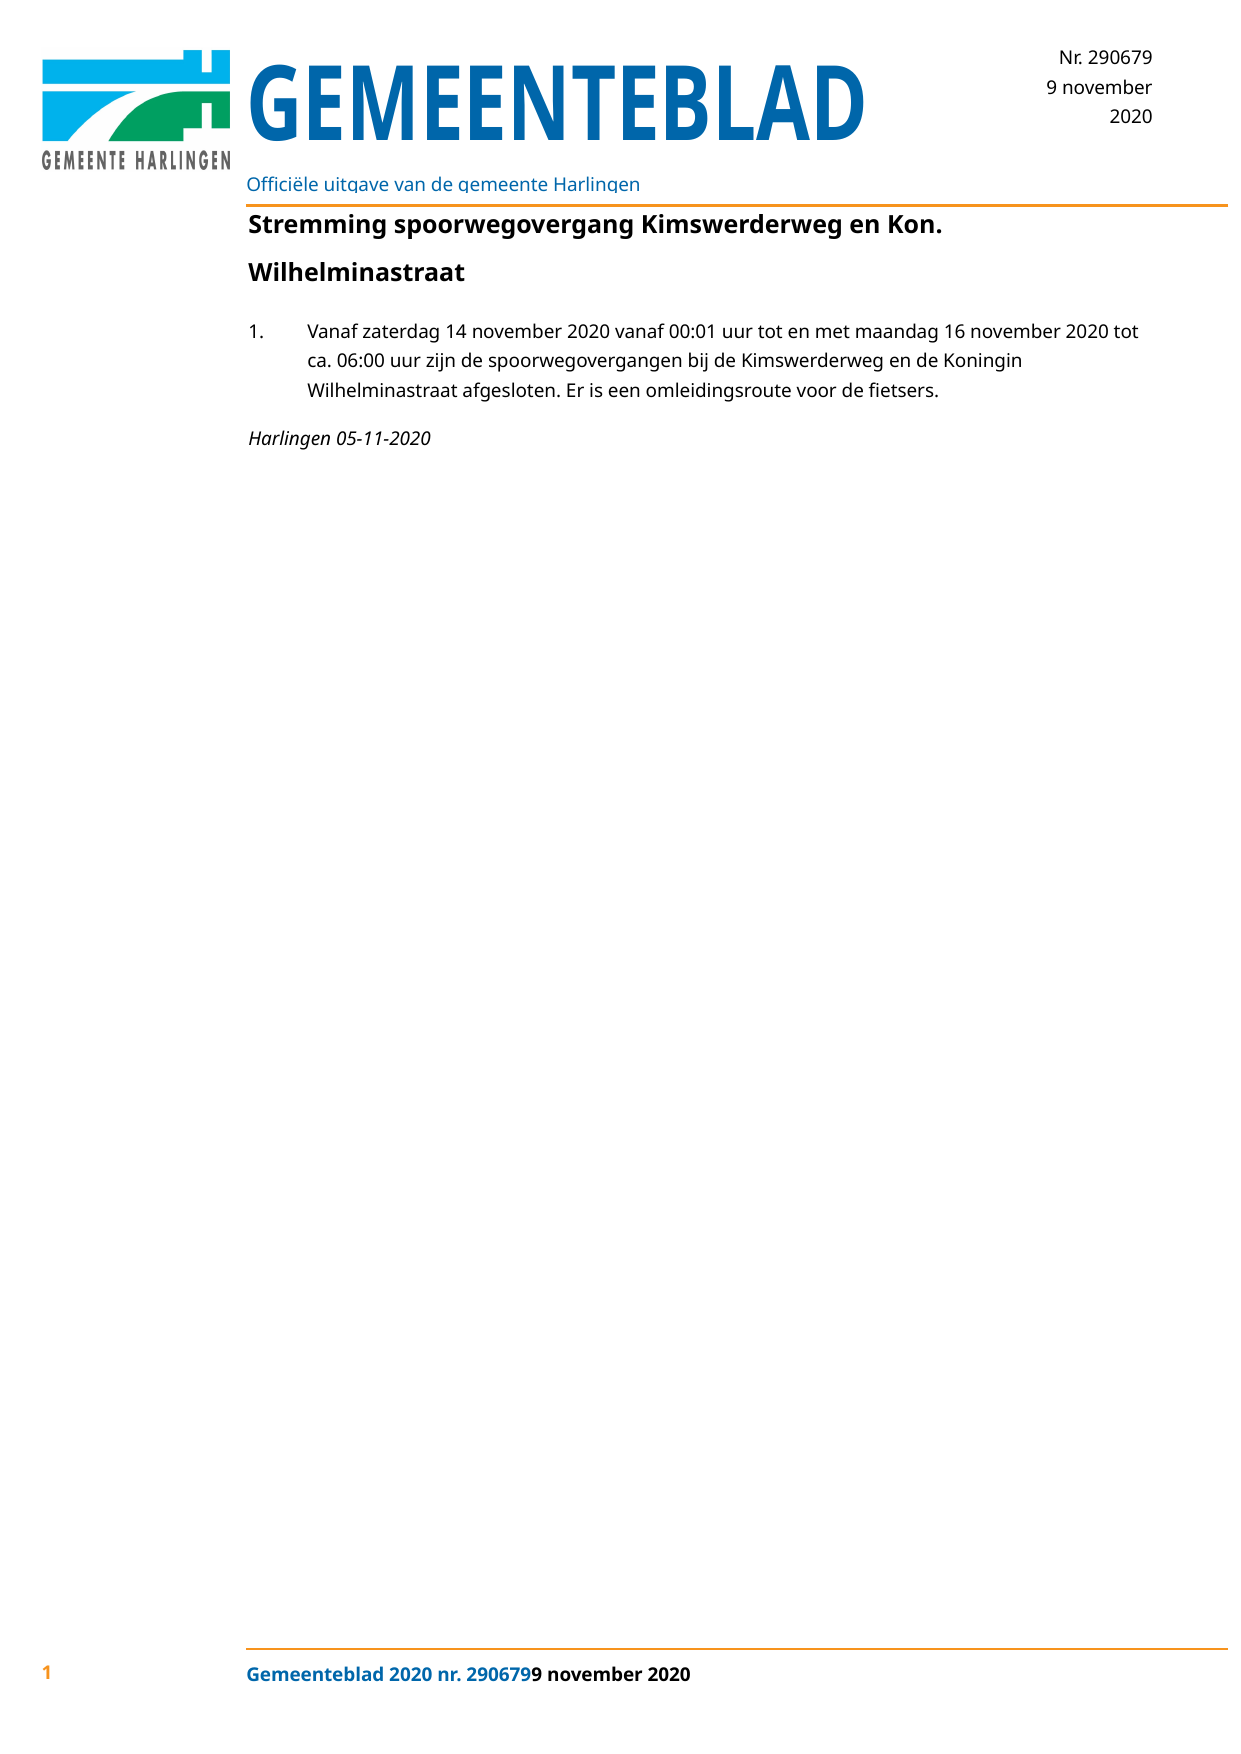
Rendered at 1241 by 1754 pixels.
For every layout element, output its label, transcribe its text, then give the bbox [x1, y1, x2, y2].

list Vanaf zaterdag 14 november 2020 vanaf 00:01 uur tot en met maandag 16 november 2020 tot ca. 06:00 uur zijn de spoorwegovergangen bij de Kimswerderweg en de Koningin Wilhelminastraat afgesloten. Er is een omleidingsroute voor de fietsers. [248, 318, 1152, 403]
text Harlingen 05-11-2020 [248, 425, 1152, 451]
text Stremming spoorwegovergang Kimswerderweg en Kon. Wilhelminastraat [248, 207, 1152, 288]
picture [41, 47, 231, 172]
